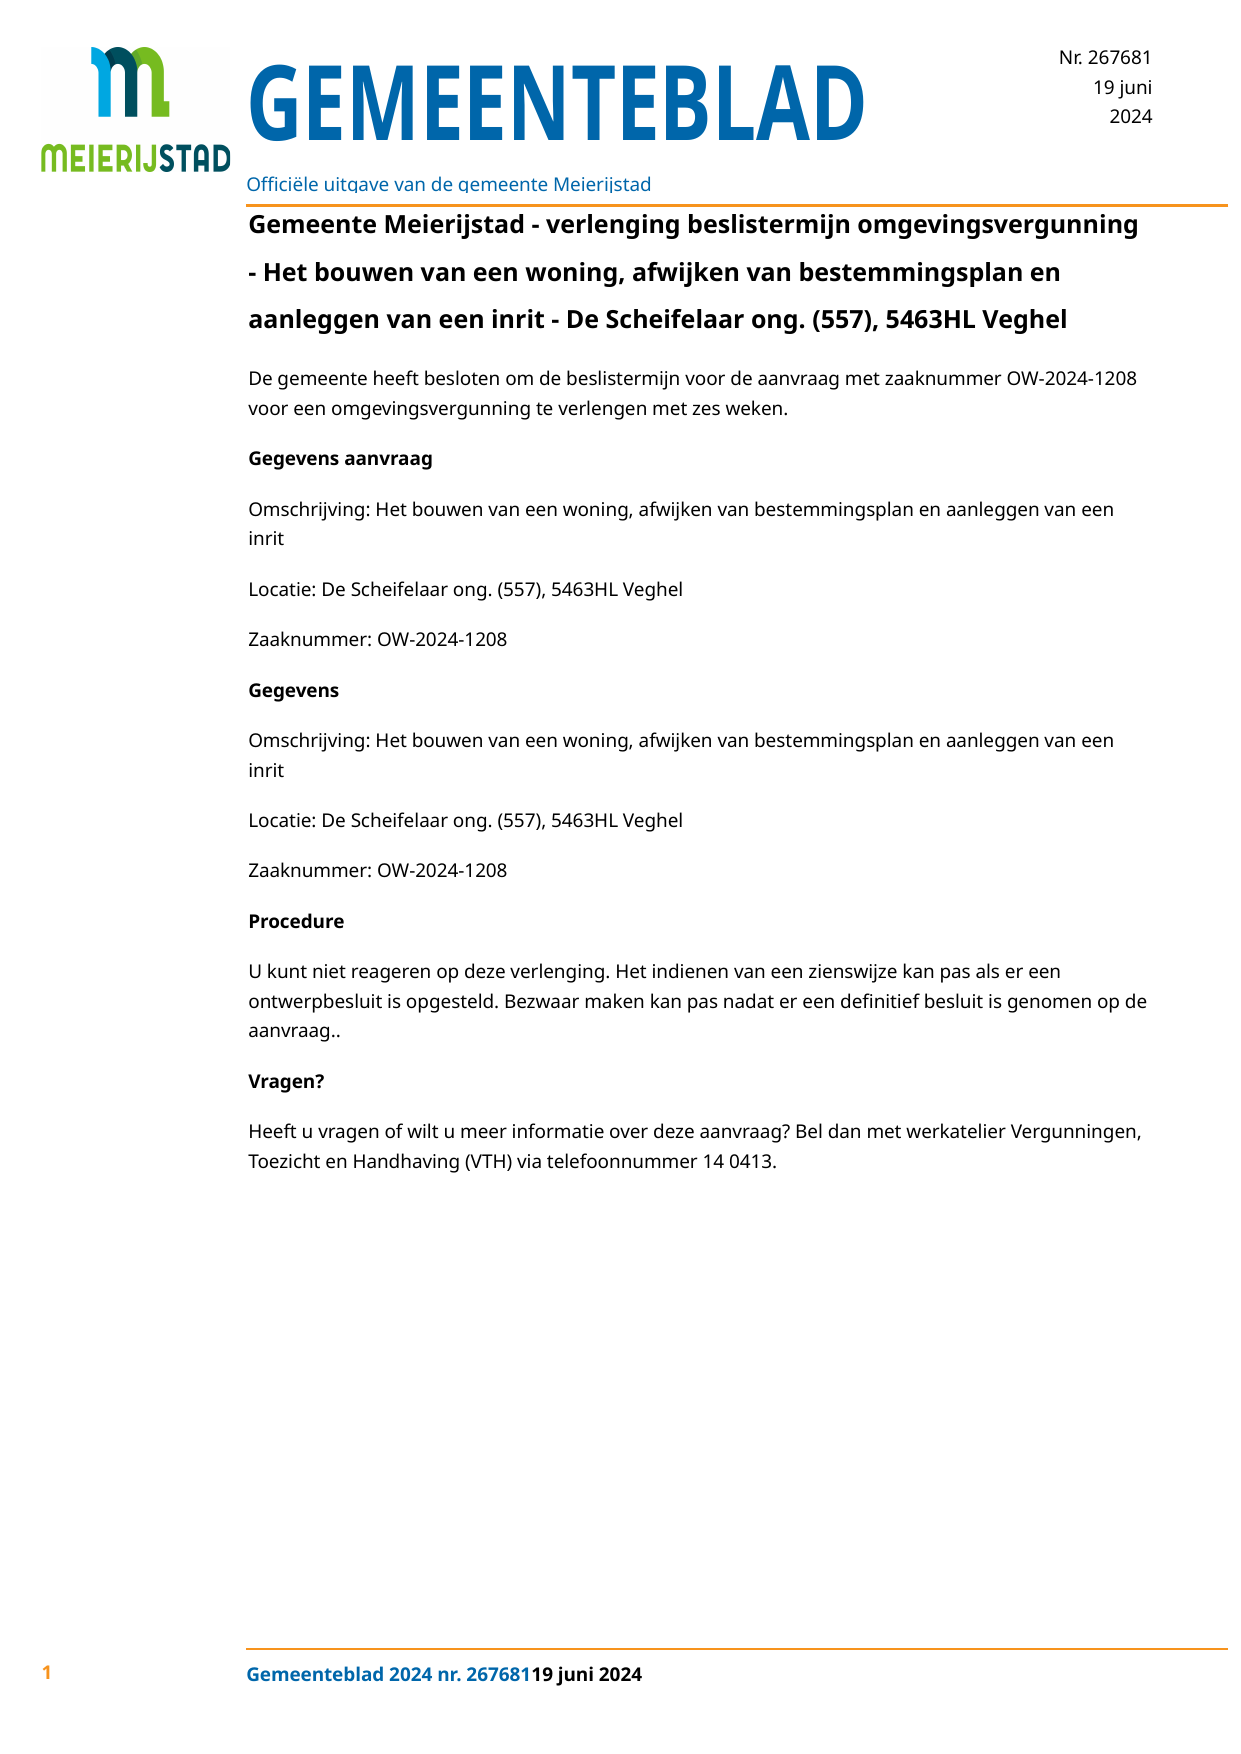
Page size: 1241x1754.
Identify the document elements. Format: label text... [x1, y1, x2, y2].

text U kunt niet reageren op deze verlenging. Het indienen van een zienswijze kan pas als er een ontwerpbesluit is opgesteld. Bezwaar maken kan pas nadat er een definitief besluit is genomen op de aanvraag.. [248, 958, 1152, 1043]
picture [41, 47, 231, 172]
text Omschrijving: Het bouwen van een woning, afwijken van bestemmingsplan en aanleggen van een inrit [248, 727, 1152, 782]
text De gemeente heeft besloten om de beslistermijn voor de aanvraag met zaaknummer OW-2024-1208 voor een omgevingsvergunning te verlengen met zes weken. [248, 366, 1152, 421]
text Procedure [248, 908, 1152, 934]
text Locatie: De Scheifelaar ong. (557), 5463HL Veghel [248, 807, 1152, 833]
text Heeft u vragen of wilt u meer informatie over deze aanvraag? Bel dan met werkatelier Vergunningen, Toezicht en Handhaving (VTH) via telefoonnummer 14 0413. [248, 1118, 1152, 1174]
text Omschrijving: Het bouwen van een woning, afwijken van bestemmingsplan en aanleggen van een inrit [248, 496, 1152, 551]
text Vragen? [248, 1068, 1152, 1094]
text Gegevens [248, 677, 1152, 702]
text Zaaknummer: OW-2024-1208 [248, 858, 1152, 883]
text Zaaknummer: OW-2024-1208 [248, 626, 1152, 652]
text Gegevens aanvraag [248, 446, 1152, 471]
text Gemeente Meierijstad - verlenging beslistermijn omgevingsvergunning - Het bouwen van een woning, afwijken van bestemmingsplan en aanleggen van een inrit - De Scheifelaar ong. (557), 5463HL Veghel [248, 207, 1152, 336]
text Locatie: De Scheifelaar ong. (557), 5463HL Veghel [248, 576, 1152, 602]
